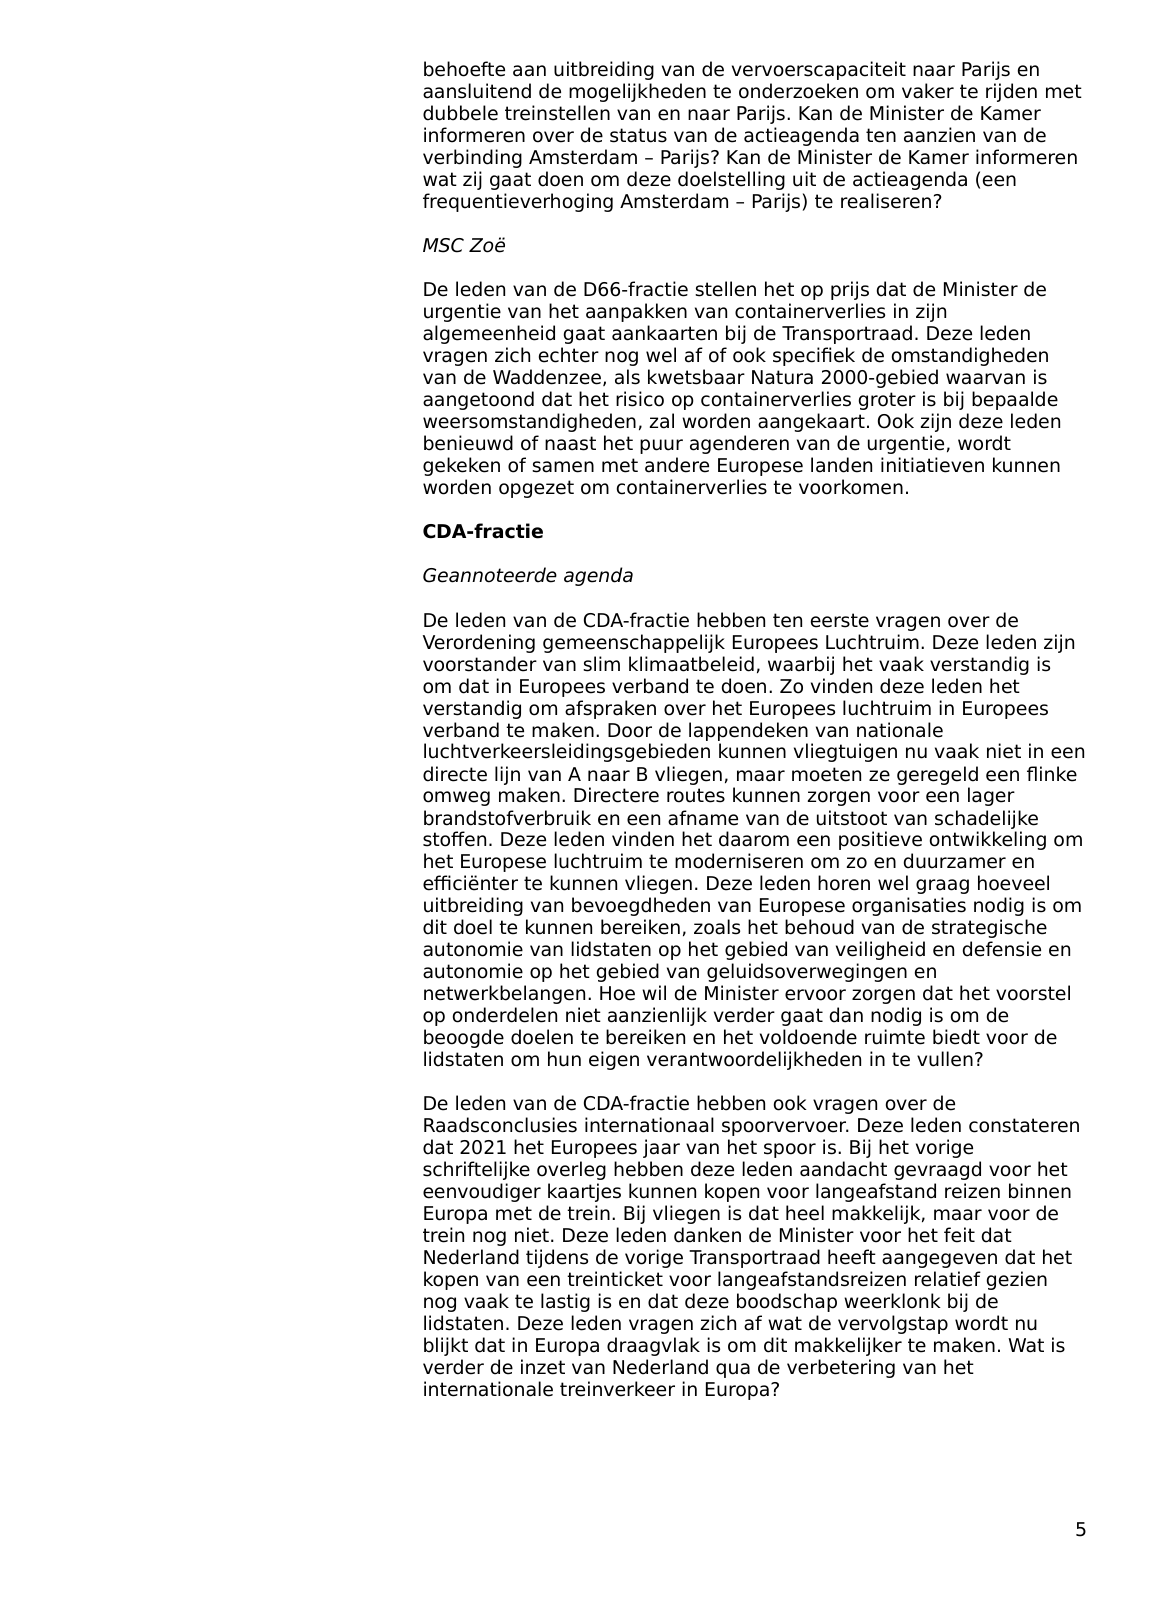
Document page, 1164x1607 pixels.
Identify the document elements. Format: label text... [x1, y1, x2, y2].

subtitle MSC Zoë [422, 235, 1087, 257]
text De leden van de CDA-fractie hebben ook vragen over de Raadsconclusies internationaal spoorvervoer. Deze leden constateren dat 2021 het Europees jaar van het spoor is. Bij het vorige schriftelijke overleg hebben deze leden aandacht gevraagd voor het eenvoudiger kaartjes kunnen kopen voor langeafstand reizen binnen Europa met de trein. Bij vliegen is dat heel makkelijk, maar voor de trein nog niet. Deze leden danken de Minister voor het feit dat Nederland tijdens de vorige Transportraad heeft aangegeven dat het kopen van een treinticket voor langeafstandsreizen relatief gezien nog vaak te lastig is en dat deze boodschap weerklonk bij de lidstaten. Deze leden vragen zich af wat de vervolgstap wordt nu blijkt dat in Europa draagvlak is om dit makkelijker te maken. Wat is verder de inzet van Nederland qua de verbetering van het internationale treinverkeer in Europa? [422, 1093, 1087, 1401]
text De leden van de D66-fractie stellen het op prijs dat de Minister de urgentie van het aanpakken van containerverlies in zijn algemeenheid gaat aankaarten bij de Transportraad. Deze leden vragen zich echter nog wel af of ook specifiek de omstandigheden van de Waddenzee, als kwetsbaar Natura 2000-gebied waarvan is aangetoond dat het risico op containerverlies groter is bij bepaalde weersomstandigheden, zal worden aangekaart. Ook zijn deze leden benieuwd of naast het puur agenderen van de urgentie, wordt gekeken of samen met andere Europese landen initiatieven kunnen worden opgezet om containerverlies te voorkomen. [422, 279, 1087, 499]
text De leden van de CDA-fractie hebben ten eerste vragen over de Verordening gemeenschappelijk Europees Luchtruim. Deze leden zijn voorstander van slim klimaatbeleid, waarbij het vaak verstandig is om dat in Europees verband te doen. Zo vinden deze leden het verstandig om afspraken over het Europees luchtruim in Europees verband te maken. Door de lappendeken van nationale luchtverkeersleidingsgebieden kunnen vliegtuigen nu vaak niet in een directe lijn van A naar B vliegen, maar moeten ze geregeld een flinke omweg maken. Directere routes kunnen zorgen voor een lager brandstofverbruik en een afname van de uitstoot van schadelijke stoffen. Deze leden vinden het daarom een positieve ontwikkeling om het Europese luchtruim te moderniseren om zo en duurzamer en efficiënter te kunnen vliegen. Deze leden horen wel graag hoeveel uitbreiding van bevoegdheden van Europese organisaties nodig is om dit doel te kunnen bereiken, zoals het behoud van de strategische autonomie van lidstaten op het gebied van veiligheid en defensie en autonomie op het gebied van geluidsoverwegingen en netwerkbelangen. Hoe wil de Minister ervoor zorgen dat het voorstel op onderdelen niet aanzienlijk verder gaat dan nodig is om de beoogde doelen te bereiken en het voldoende ruimte biedt voor de lidstaten om hun eigen verantwoordelijkheden in te vullen? [422, 609, 1087, 1071]
subtitle CDA-fractie [422, 521, 1087, 543]
text behoefte aan uitbreiding van de vervoerscapaciteit naar Parijs en aansluitend de mogelijkheden te onderzoeken om vaker te rijden met dubbele treinstellen van en naar Parijs. Kan de Minister de Kamer informeren over de status van de actieagenda ten aanzien van de verbinding Amsterdam – Parijs? Kan de Minister de Kamer informeren wat zij gaat doen om deze doelstelling uit de actieagenda (een frequentieverhoging Amsterdam – Parijs) te realiseren? [422, 59, 1087, 213]
subtitle Geannoteerde agenda [422, 565, 1087, 587]
